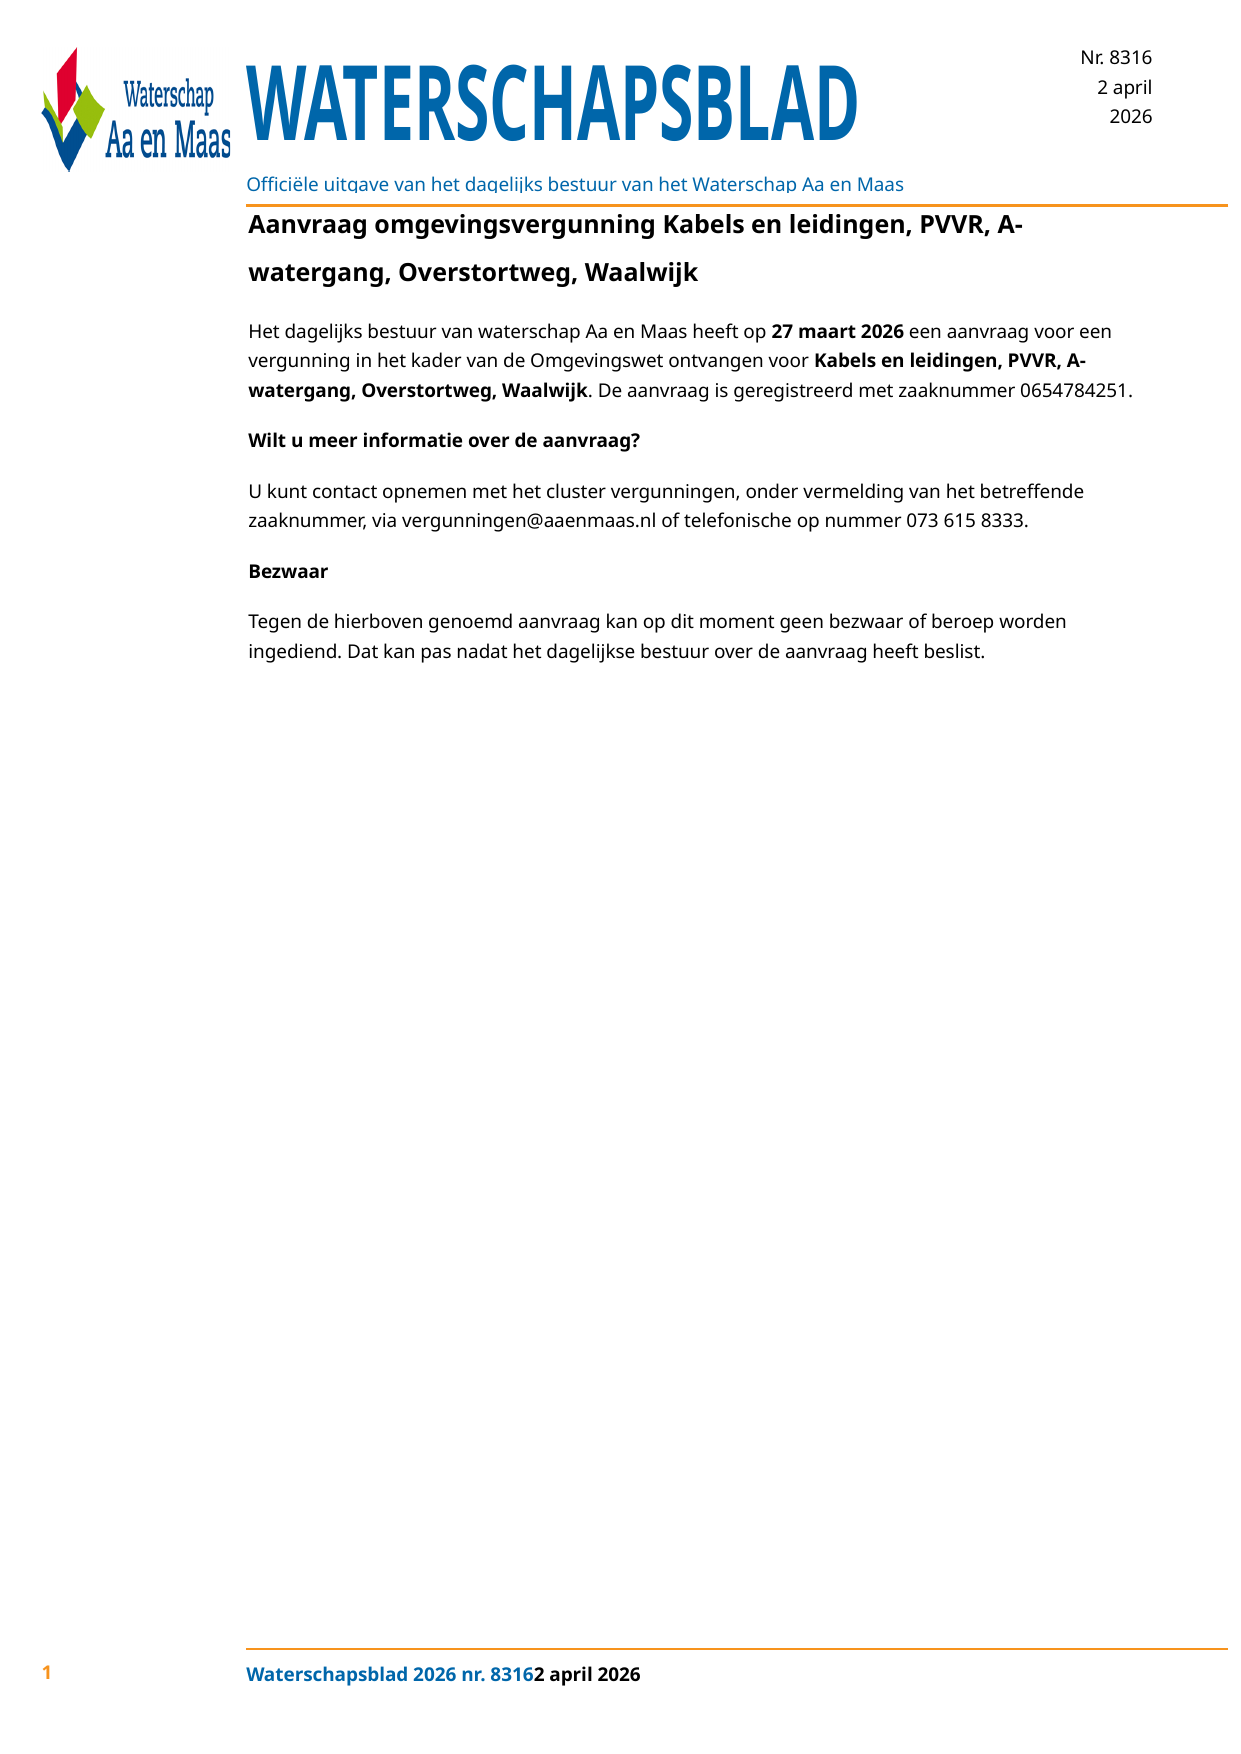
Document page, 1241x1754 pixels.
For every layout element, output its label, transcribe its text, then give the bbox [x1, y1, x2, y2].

text Aanvraag omgevingsvergunning Kabels en leidingen, PVVR, A-watergang, Overstortweg, Waalwijk [248, 207, 1152, 288]
text Wilt u meer informatie over de aanvraag? [248, 427, 1152, 453]
text Tegen de hierboven genoemd aanvraag kan op dit moment geen bezwaar of beroep worden ingediend. Dat kan pas nadat het dagelijkse bestuur over de aanvraag heeft beslist. [248, 608, 1152, 664]
text U kunt contact opnemen met het cluster vergunningen, onder vermelding van het betreffende zaaknummer, via vergunningen@aaenmaas.nl of telefonische op nummer 073 615 8333. [248, 478, 1152, 533]
text Bezwaar [248, 558, 1152, 584]
text Het dagelijks bestuur van waterschap Aa en Maas heeft op 27 maart 2026 een aanvraag voor een vergunning in het kader van de Omgevingswet ontvangen voor Kabels en leidingen, PVVR, A-watergang, Overstortweg, Waalwijk. De aanvraag is geregistreerd met zaaknummer 0654784251. [248, 318, 1152, 403]
picture [41, 47, 231, 172]
